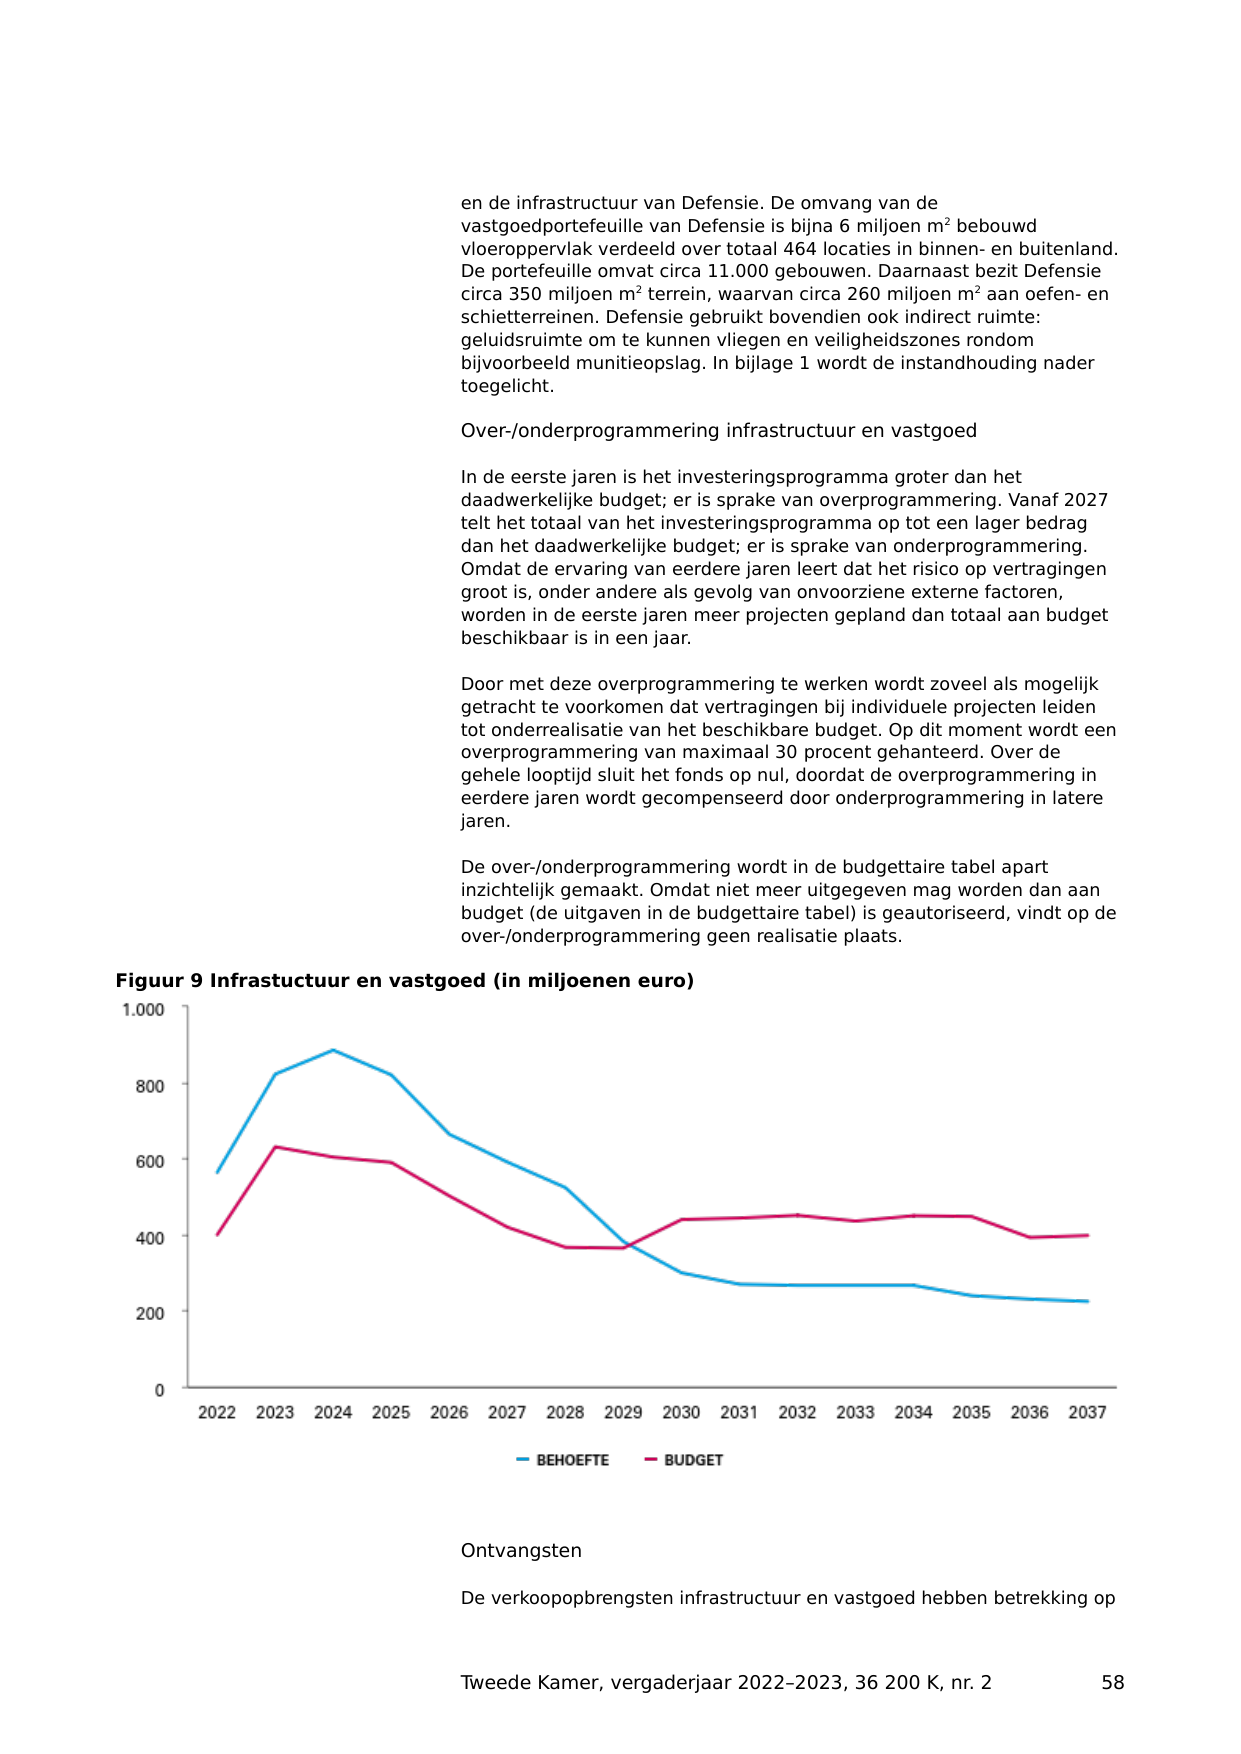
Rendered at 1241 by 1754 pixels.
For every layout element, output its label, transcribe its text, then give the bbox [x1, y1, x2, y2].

text en de infrastructuur van Defensie. De omvang van de vastgoedportefeuille van Defensie is bijna 6 miljoen m2 bebouwd vloeroppervlak verdeeld over totaal 464 locaties in binnen- en buitenland. De portefeuille omvat circa 11.000 gebouwen. Daarnaast bezit Defensie circa 350 miljoen m2 terrein, waarvan circa 260 miljoen m2 aan oefen- en schietterreinen. Defensie gebruikt bovendien ook indirect ruimte: geluidsruimte om te kunnen vliegen en veiligheidszones rondom bijvoorbeeld munitieopslag. In bijlage 1 wordt de instandhouding nader toegelicht. [461, 191, 1125, 397]
title Figuur 9 Infrastuctuur en vastgoed (in miljoenen euro) [115, 970, 1125, 992]
text De verkoopopbrengsten infrastructuur en vastgoed hebben betrekking op [461, 1586, 1125, 1609]
title Ontvangsten [461, 1540, 1125, 1562]
text In de eerste jaren is het investeringsprogramma groter dan het daadwerkelijke budget; er is sprake van overprogrammering. Vanaf 2027 telt het totaal van het investeringsprogramma op tot een lager bedrag dan het daadwerkelijke budget; er is sprake van onderprogrammering. Omdat de ervaring van eerdere jaren leert dat het risico op vertragingen groot is, onder andere als gevolg van onvoorziene externe factoren, worden in de eerste jaren meer projecten gepland dan totaal aan budget beschikbaar is in een jaar. [461, 466, 1125, 649]
text De over-/onderprogrammering wordt in de budgettaire tabel apart inzichtelijk gemaakt. Omdat niet meer uitgegeven mag worden dan aan budget (de uitgaven in de budgettaire tabel) is geautoriseerd, vindt op de over-/onderprogrammering geen realisatie plaats. [461, 855, 1125, 947]
title Over-/onderprogrammering infrastructuur en vastgoed [461, 420, 1125, 442]
text Door met deze overprogrammering te werken wordt zoveel als mogelijk getracht te voorkomen dat vertragingen bij individuele projecten leiden tot onderrealisatie van het beschikbare budget. Op dit moment wordt een overprogrammering van maximaal 30 procent gehanteerd. Over de gehele looptijd sluit het fonds op nul, doordat de overprogrammering in eerdere jaren wordt gecompenseerd door onderprogrammering in latere jaren. [461, 672, 1125, 832]
